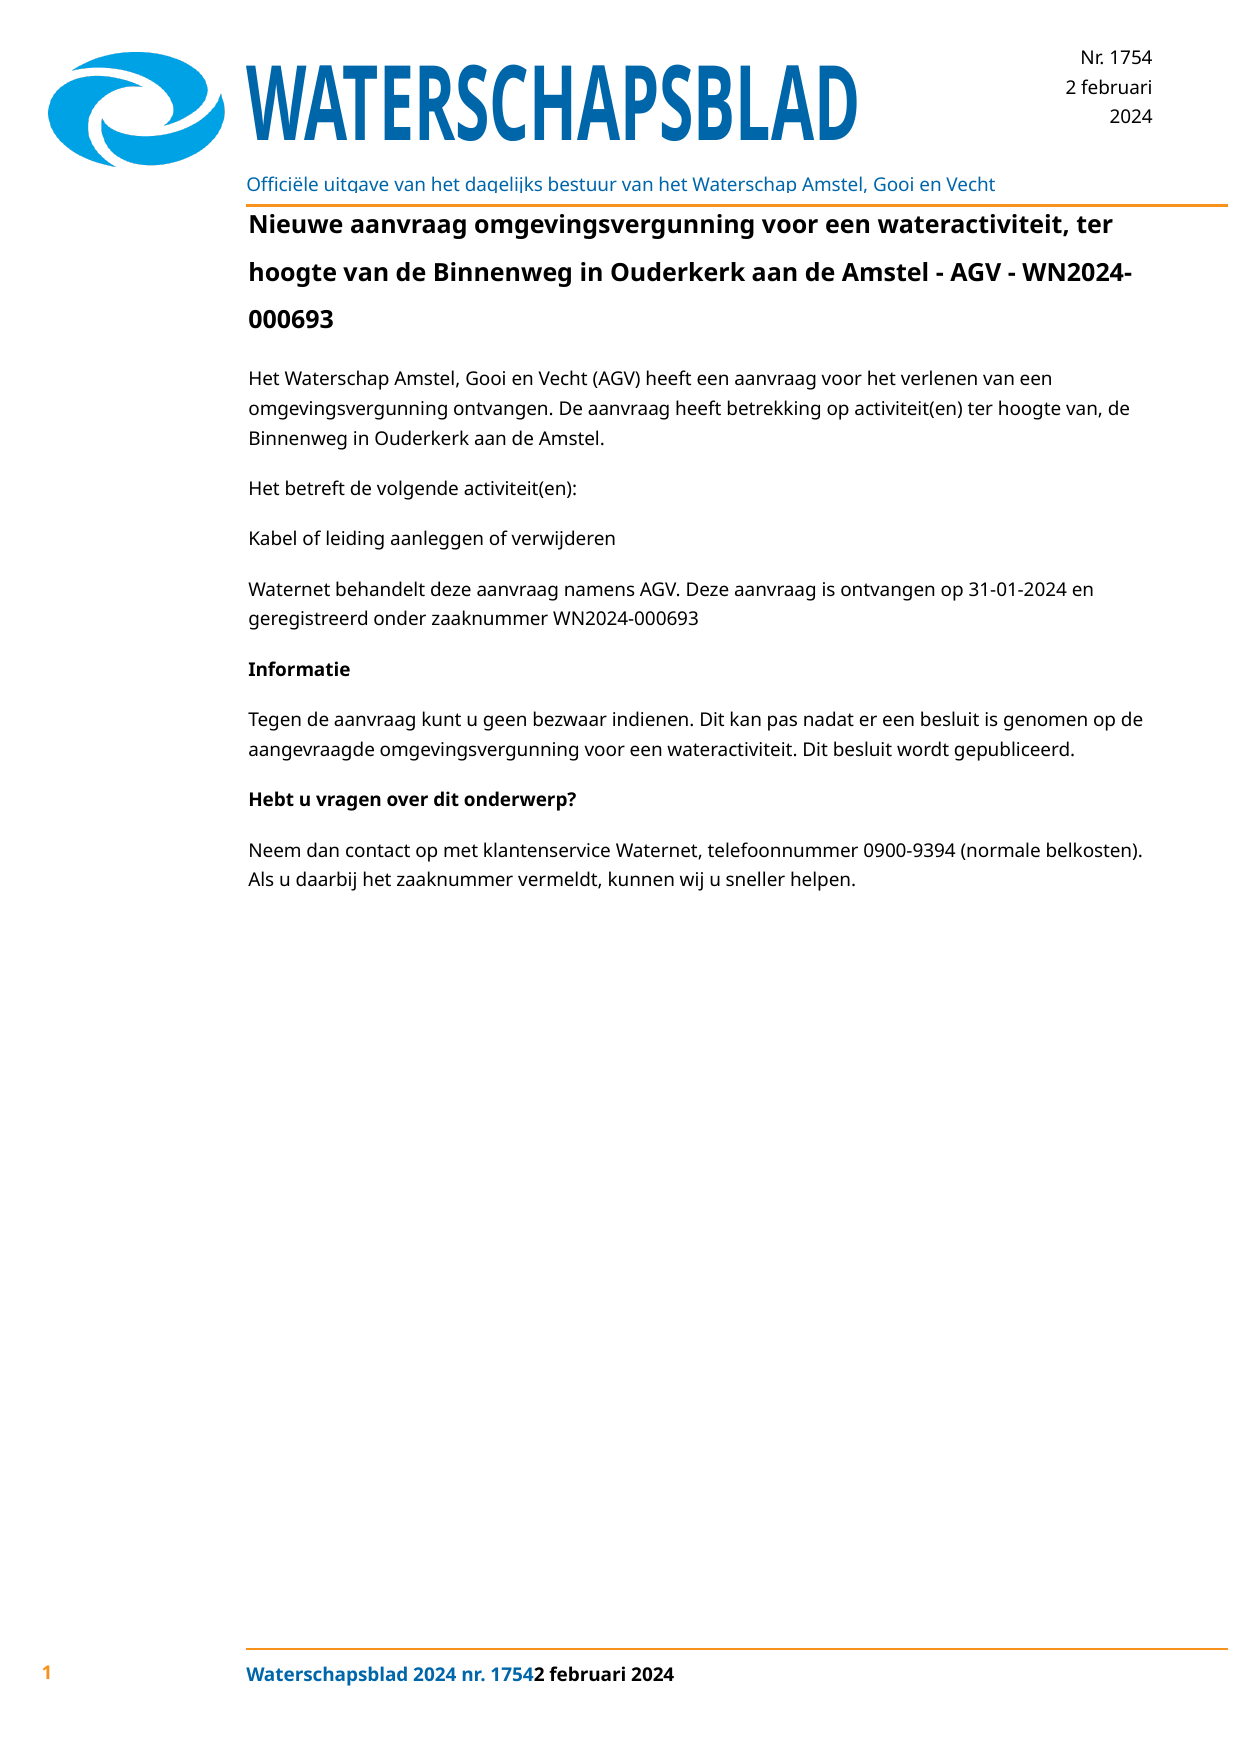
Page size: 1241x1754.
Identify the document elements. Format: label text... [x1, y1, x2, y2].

text Hebt u vragen over dit onderwerp? [248, 786, 1152, 812]
text Het betreft de volgende activiteit(en): [248, 475, 1152, 501]
text Het Waterschap Amstel, Gooi en Vecht (AGV) heeft een aanvraag voor het verlenen van een omgevingsvergunning ontvangen. De aanvraag heeft betrekking op activiteit(en) ter hoogte van, de Binnenweg in Ouderkerk aan de Amstel. [248, 366, 1152, 450]
text Nieuwe aanvraag omgevingsvergunning voor een wateractiviteit, ter hoogte van de Binnenweg in Ouderkerk aan de Amstel - AGV - WN2024-000693 [248, 207, 1152, 336]
picture [41, 47, 231, 172]
text Neem dan contact op met klantenservice Waternet, telefoonnummer 0900-9394 (normale belkosten). Als u daarbij het zaaknummer vermeldt, kunnen wij u sneller helpen. [248, 837, 1152, 892]
text Informatie [248, 656, 1152, 682]
text Waternet behandelt deze aanvraag namens AGV. Deze aanvraag is ontvangen op 31-01-2024 en geregistreerd onder zaaknummer WN2024-000693 [248, 576, 1152, 631]
text Tegen de aanvraag kunt u geen bezwaar indienen. Dit kan pas nadat er een besluit is genomen op de aangevraagde omgevingsvergunning voor een wateractiviteit. Dit besluit wordt gepubliceerd. [248, 706, 1152, 762]
text Kabel of leiding aanleggen of verwijderen [248, 526, 1152, 551]
